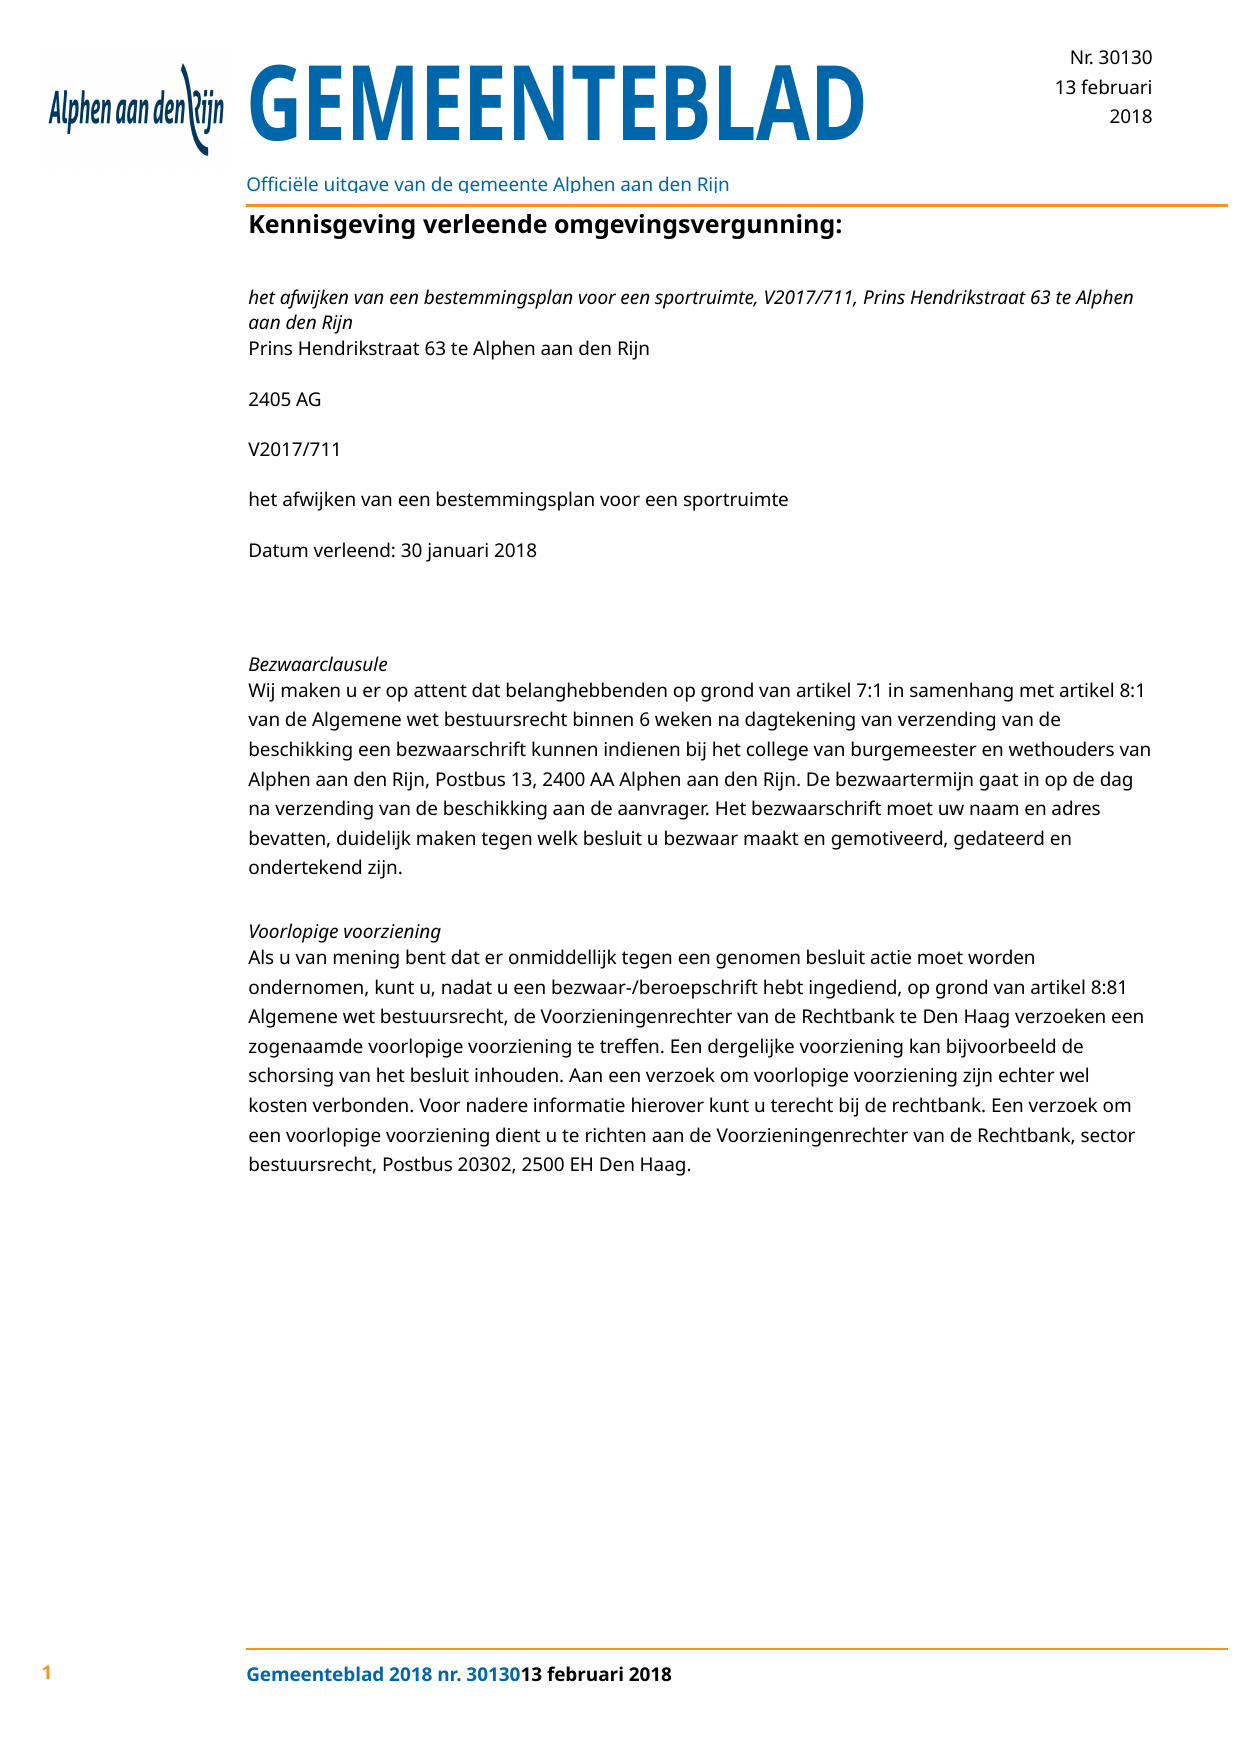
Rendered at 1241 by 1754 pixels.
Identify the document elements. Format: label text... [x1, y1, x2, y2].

text Prins Hendrikstraat 63 te Alphen aan den Rijn [248, 335, 1152, 361]
text V2017/711 [248, 436, 1152, 462]
text Als u van mening bent dat er onmiddellijk tegen een genomen besluit actie moet worden ondernomen, kunt u, nadat u een bezwaar-/beroepschrift hebt ingediend, op grond van artikel 8:81 Algemene wet bestuursrecht, de Voorzieningenrechter van de Rechtbank te Den Haag verzoeken een zogenaamde voorlopige voorziening te treffen. Een dergelijke voorziening kan bijvoorbeeld de schorsing van het besluit inhouden. Aan een verzoek om voorlopige voorziening zijn echter wel kosten verbonden. Voor nadere informatie hierover kunt u terecht bij de rechtbank. Een verzoek om een voorlopige voorziening dient u te richten aan de Voorzieningenrechter van de Rechtbank, sector bestuursrecht, Postbus 20302, 2500 EH Den Haag. [248, 944, 1152, 1177]
text het afwijken van een bestemmingsplan voor een sportruimte, V2017/711, Prins Hendrikstraat 63 te Alphen aan den Rijn [248, 284, 1152, 335]
text Wij maken u er op attent dat belanghebbenden op grond van artikel 7:1 in samenhang met artikel 8:1 van de Algemene wet bestuursrecht binnen 6 weken na dagtekening van verzending van de beschikking een bezwaarschrift kunnen indienen bij het college van burgemeester en wethouders van Alphen aan den Rijn, Postbus 13, 2400 AA Alphen aan den Rijn. De bezwaartermijn gaat in op de dag na verzending van de beschikking aan de aanvrager. Het bezwaarschrift moet uw naam en adres bevatten, duidelijk maken tegen welk besluit u bezwaar maakt en gemotiveerd, gedateerd en ondertekend zijn. [248, 677, 1152, 880]
text Voorlopige voorziening [248, 918, 1152, 944]
text Bezwaarclausule [248, 651, 1152, 677]
text Datum verleend: 30 januari 2018 [248, 537, 1152, 563]
text het afwijken van een bestemmingsplan voor een sportruimte [248, 487, 1152, 512]
text 2405 AG [248, 386, 1152, 411]
picture [41, 47, 231, 172]
text Kennisgeving verleende omgevingsvergunning: [248, 207, 1152, 241]
